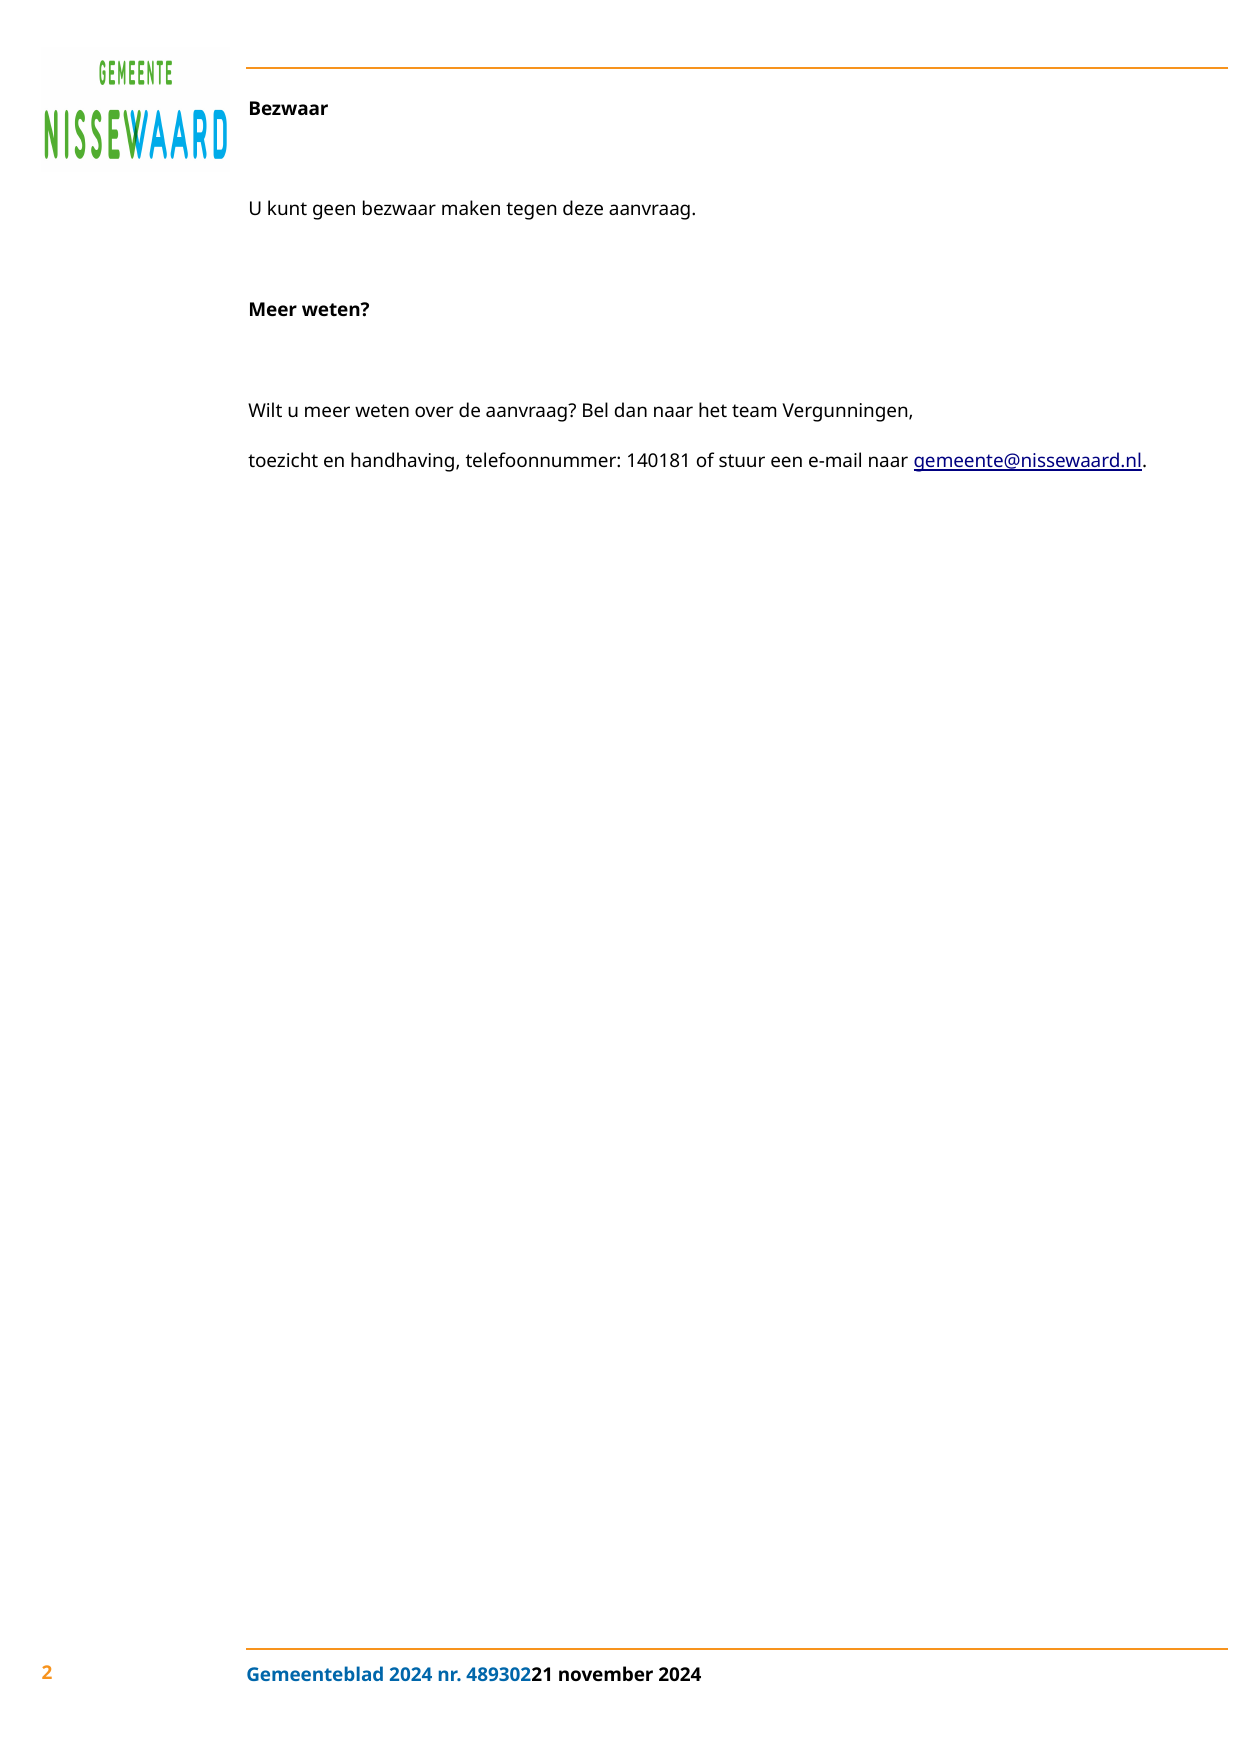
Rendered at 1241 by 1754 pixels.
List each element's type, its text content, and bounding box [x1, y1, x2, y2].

text Wilt u meer weten over de aanvraag? Bel dan naar het team Vergunningen, [248, 397, 1152, 423]
text U kunt geen bezwaar maken tegen deze aanvraag. [248, 196, 1152, 221]
text toezicht en handhaving, telefoonnummer: 140181 of stuur een e-mail naar gemeente@nissewaard.nl. [248, 448, 1152, 473]
picture [41, 47, 231, 172]
text Meer weten? [248, 296, 1152, 322]
text Bezwaar [248, 95, 1152, 121]
